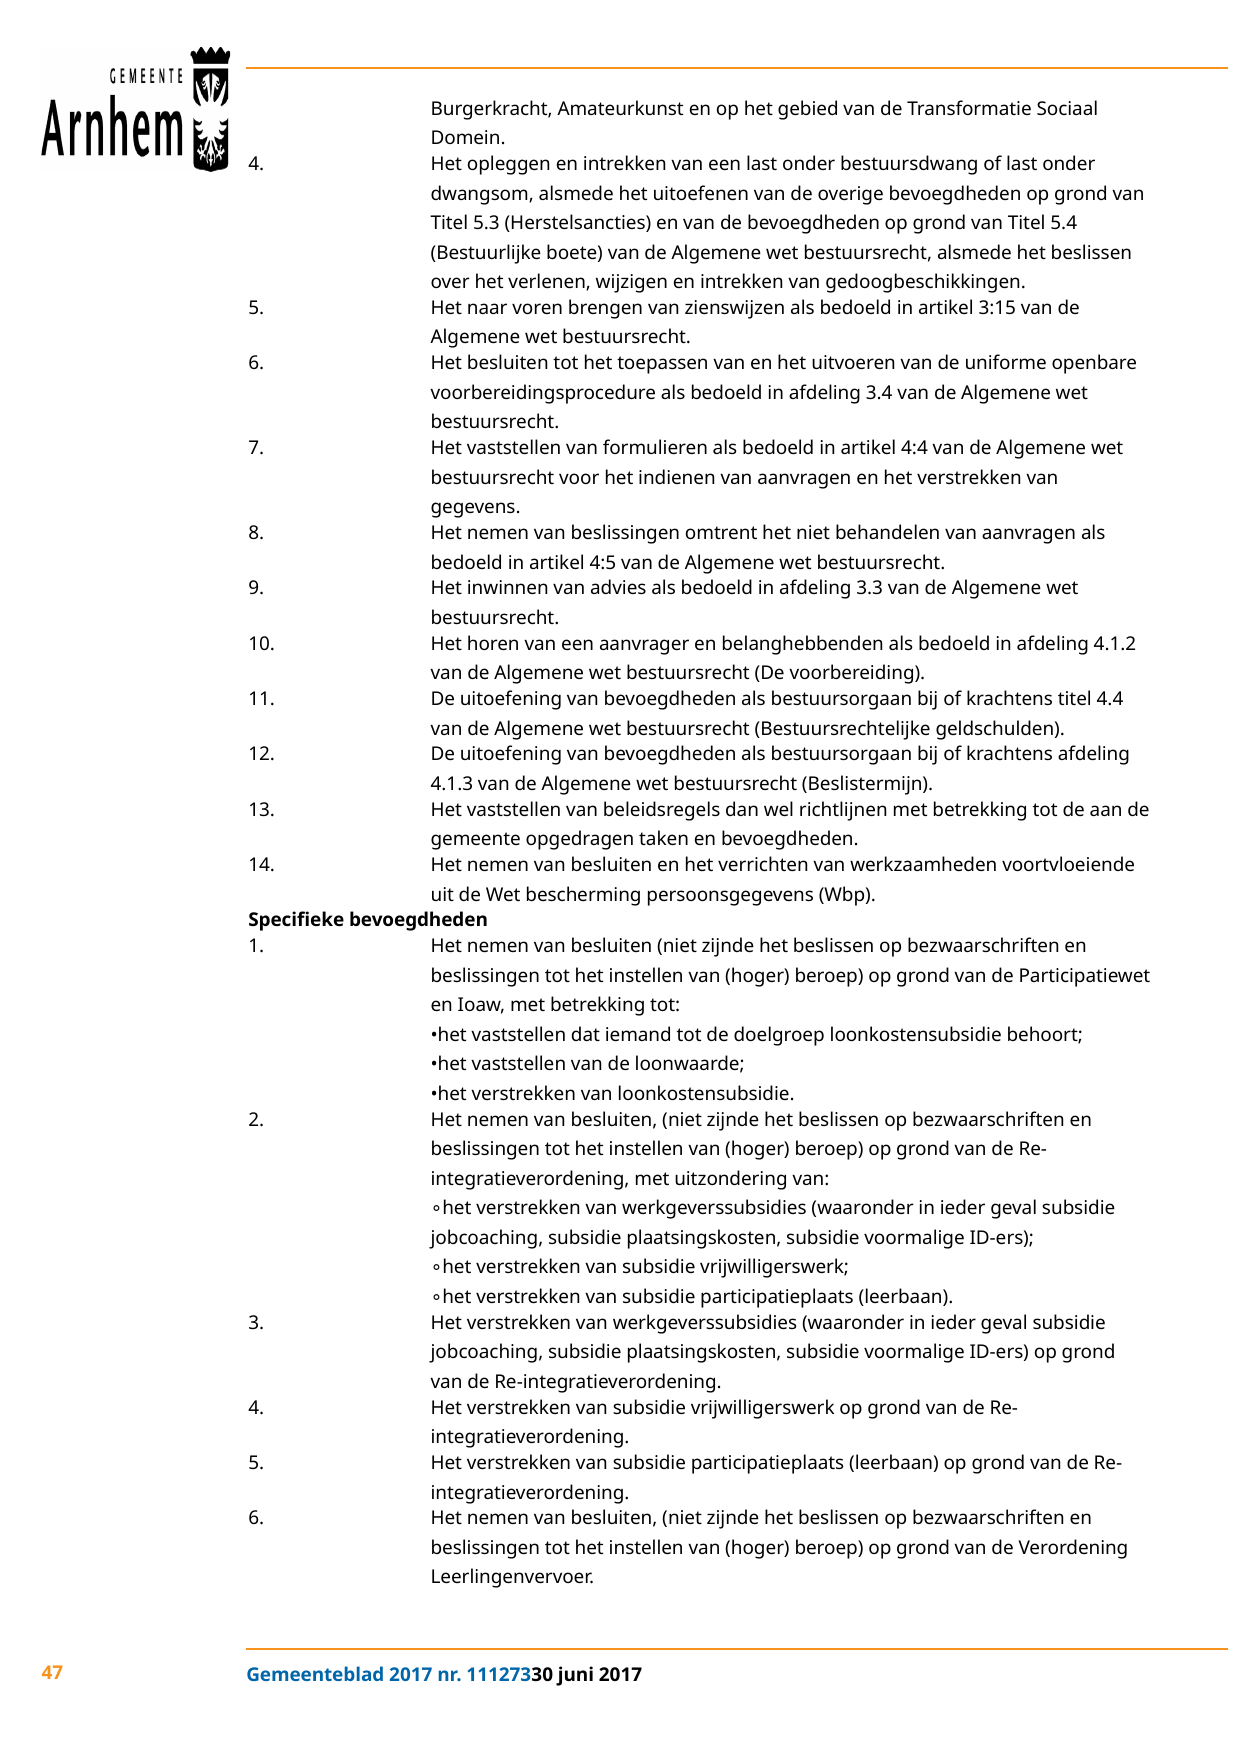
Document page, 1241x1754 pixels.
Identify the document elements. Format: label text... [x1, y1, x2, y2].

table_cell Het inwinnen van advies als bedoeld in afdeling 3.3 van de Algemene wet bestuursrecht. [430, 575, 1152, 630]
table_cell 1. [248, 932, 430, 1106]
table_cell De uitoefening van bevoegdheden als bestuursorgaan bij of krachtens titel 4.4 van de Algemene wet bestuursrecht (Bestuursrechtelijke geldschulden). [430, 685, 1152, 741]
table_cell Het nemen van besluiten (niet zijnde het beslissen op bezwaarschriften en beslissingen tot het instellen van (hoger) beroep) op grond van de Participatiewet en Ioaw, met betrekking tot: •het vaststellen dat iemand tot de doelgroep loonkostensubsidie behoort; •het vaststellen van de loonwaarde; •het verstrekken van loonkostensubsidie. [430, 932, 1152, 1106]
table_cell 2. [248, 1106, 430, 1309]
table_cell [248, 95, 430, 150]
table_cell Het verstrekken van subsidie vrijwilligerswerk op grond van de Re-integratieverordening. [430, 1394, 1152, 1449]
table_cell 5. [248, 294, 430, 349]
table_cell 14. [248, 851, 430, 906]
table_cell Het nemen van besluiten en het verrichten van werkzaamheden voortvloeiende uit de Wet bescherming persoonsgegevens (Wbp). [430, 851, 1152, 906]
table_cell Het verstrekken van werkgeverssubsidies (waaronder in ieder geval subsidie jobcoaching, subsidie plaatsingskosten, subsidie voormalige ID-ers) op grond van de Re-integratieverordening. [430, 1309, 1152, 1394]
table_cell Het vaststellen van beleidsregels dan wel richtlijnen met betrekking tot de aan de gemeente opgedragen taken en bevoegdheden. [430, 796, 1152, 851]
table_cell 12. [248, 741, 430, 796]
picture [41, 47, 231, 172]
table_cell Het besluiten tot het toepassen van en het uitvoeren van de uniforme openbare voorbereidingsprocedure als bedoeld in afdeling 3.4 van de Algemene wet bestuursrecht. [430, 350, 1152, 434]
table_cell Het naar voren brengen van zienswijzen als bedoeld in artikel 3:15 van de Algemene wet bestuursrecht. [430, 294, 1152, 349]
table_cell De uitoefening van bevoegdheden als bestuursorgaan bij of krachtens afdeling 4.1.3 van de Algemene wet bestuursrecht (Beslistermijn). [430, 741, 1152, 796]
table_cell 4. [248, 1394, 430, 1449]
table_cell Het vaststellen van formulieren als bedoeld in artikel 4:4 van de Algemene wet bestuursrecht voor het indienen van aanvragen en het verstrekken van gegevens. [430, 434, 1152, 519]
table_cell 3. [248, 1309, 430, 1394]
table_cell 6. [248, 350, 430, 434]
table_cell 8. [248, 519, 430, 574]
table_cell Het nemen van besluiten, (niet zijnde het beslissen op bezwaarschriften en beslissingen tot het instellen van (hoger) beroep) op grond van de Re-integratieverordening, met uitzondering van: ∘het verstrekken van werkgeverssubsidies (waaronder in ieder geval subsidie jobcoaching, subsidie plaatsingskosten, subsidie voormalige ID-ers); ∘het verstrekken van subsidie vrijwilligerswerk; ∘het verstrekken van subsidie participatieplaats (leerbaan). [430, 1106, 1152, 1309]
table_cell 13. [248, 796, 430, 851]
table_cell 11. [248, 685, 430, 741]
table_cell Burgerkracht, Amateurkunst en op het gebied van de Transformatie Sociaal Domein. [430, 95, 1152, 150]
table_cell 4. [248, 150, 430, 294]
table_cell 7. [248, 434, 430, 519]
table_cell 6. [248, 1505, 430, 1589]
table_cell Specifieke bevoegdheden [248, 906, 1152, 932]
table_cell Het verstrekken van subsidie participatieplaats (leerbaan) op grond van de Re-integratieverordening. [430, 1449, 1152, 1504]
table_cell Het nemen van besluiten, (niet zijnde het beslissen op bezwaarschriften en beslissingen tot het instellen van (hoger) beroep) op grond van de Verordening Leerlingenvervoer. [430, 1505, 1152, 1589]
table_cell Het opleggen en intrekken van een last onder bestuursdwang of last onder dwangsom, alsmede het uitoefenen van de overige bevoegdheden op grond van Titel 5.3 (Herstelsancties) en van de bevoegdheden op grond van Titel 5.4 (Bestuurlijke boete) van de Algemene wet bestuursrecht, alsmede het beslissen over het verlenen, wijzigen en intrekken van gedoogbeschikkingen. [430, 150, 1152, 294]
table_cell Het horen van een aanvrager en belanghebbenden als bedoeld in afdeling 4.1.2 van de Algemene wet bestuursrecht (De voorbereiding). [430, 630, 1152, 685]
table_cell 5. [248, 1449, 430, 1504]
table_cell Het nemen van beslissingen omtrent het niet behandelen van aanvragen als bedoeld in artikel 4:5 van de Algemene wet bestuursrecht. [430, 519, 1152, 574]
table_cell 10. [248, 630, 430, 685]
table_cell 9. [248, 575, 430, 630]
